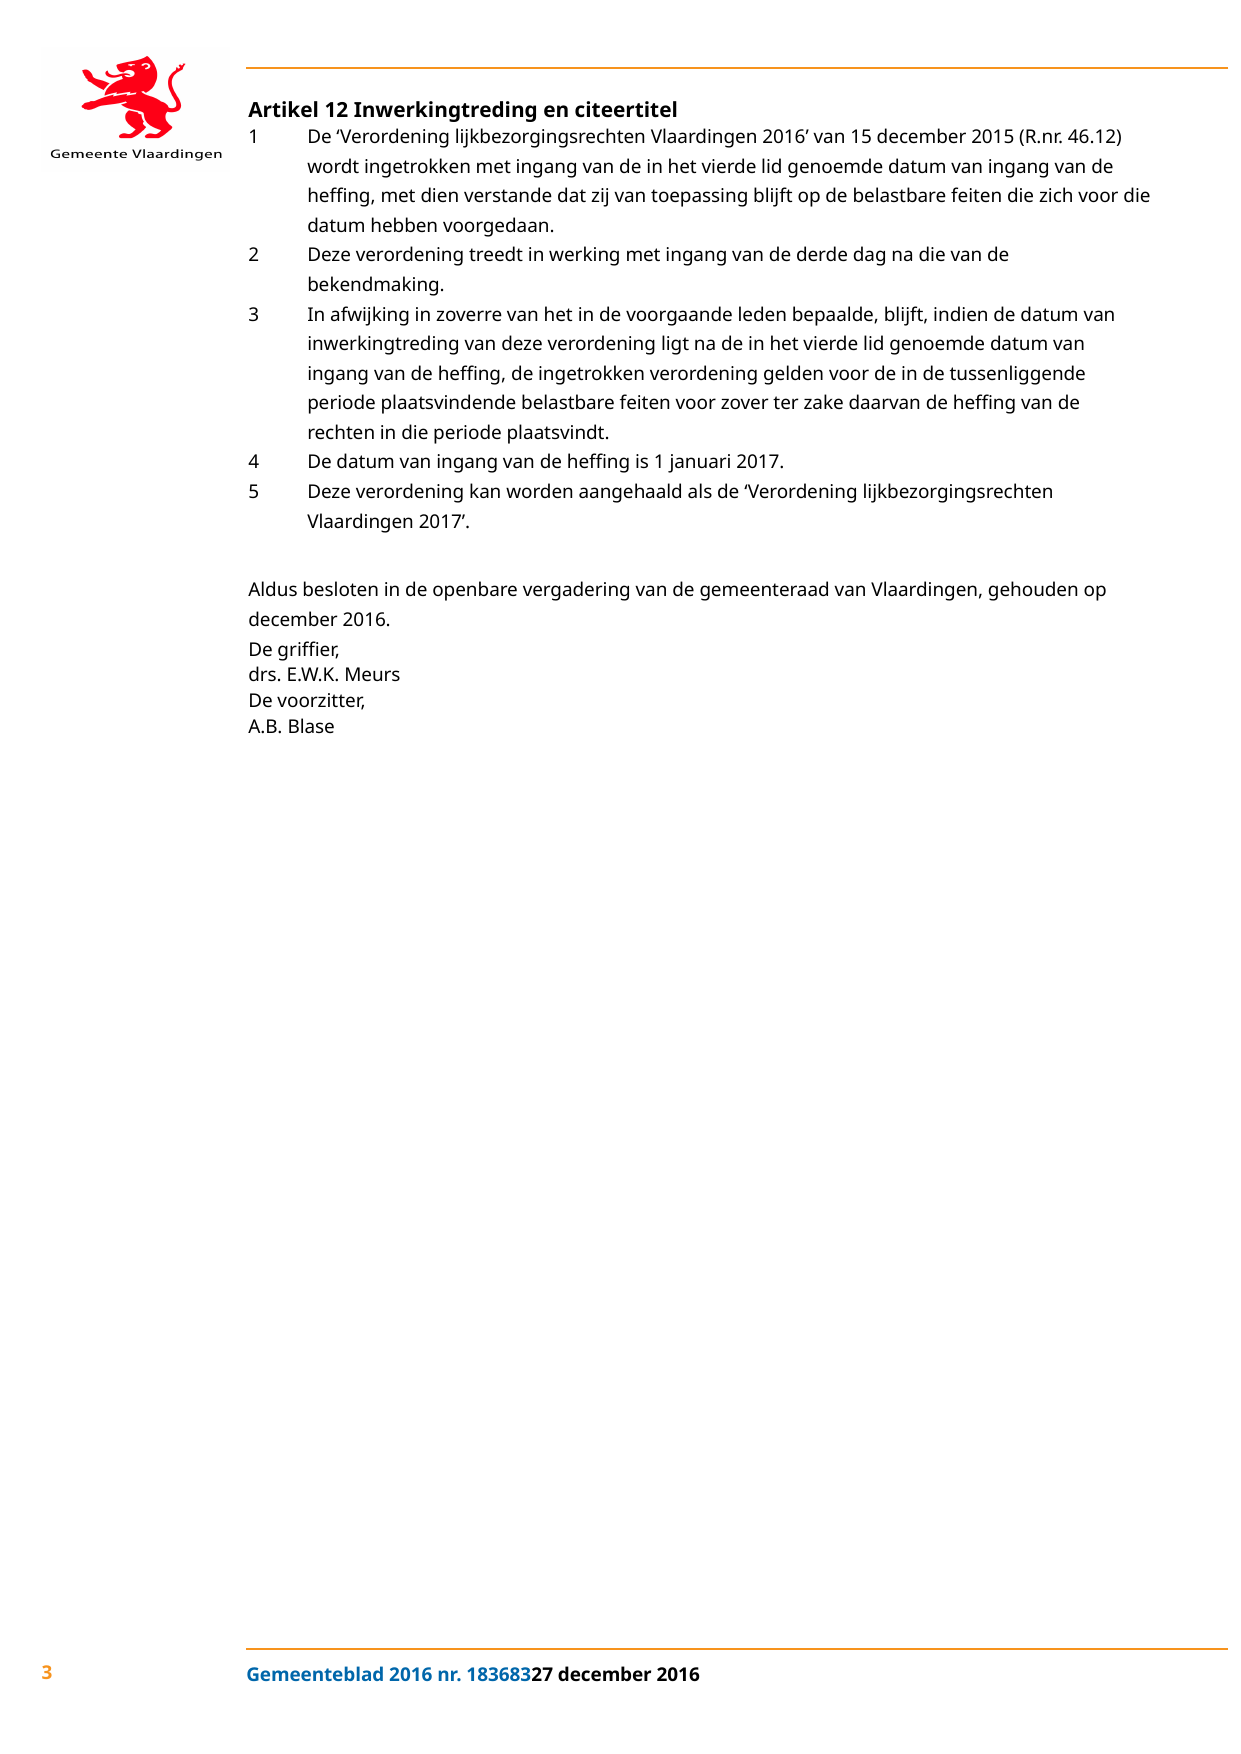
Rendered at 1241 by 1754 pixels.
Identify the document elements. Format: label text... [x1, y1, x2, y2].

text De griffier, [248, 636, 1152, 662]
list De datum van ingang van de heffing is 1 januari 2017. [248, 449, 1152, 474]
list De ‘Verordening lijkbezorgingsrechten Vlaardingen 2016’ van 15 december 2015 (R.nr. 46.12) wordt ingetrokken met ingang van de in het vierde lid genoemde datum van ingang van de heffing, met dien verstande dat zij van toepassing blijft op de belastbare feiten die zich voor die datum hebben voorgedaan. [248, 123, 1152, 238]
list Deze verordening treedt in werking met ingang van de derde dag na die van de bekendmaking. [248, 242, 1152, 297]
picture [41, 47, 231, 172]
list Deze verordening kan worden aangehaald als de ‘Verordening lijkbezorgingsrechten Vlaardingen 2017’. [248, 478, 1152, 533]
text drs. E.W.K. Meurs [248, 662, 1152, 687]
list In afwijking in zoverre van het in de voorgaande leden bepaalde, blijft, indien de datum van inwerkingtreding van deze verordening ligt na de in het vierde lid genoemde datum van ingang van de heffing, de ingetrokken verordening gelden voor de in de tussenliggende periode plaatsvindende belastbare feiten voor zover ter zake daarvan de heffing van de rechten in die periode plaatsvindt. [248, 301, 1152, 445]
text Aldus besloten in de openbare vergadering van de gemeenteraad van Vlaardingen, gehouden op december 2016. [248, 577, 1152, 632]
text Artikel 12 Inwerkingtreding en citeertitel [248, 95, 1152, 123]
text De voorzitter, [248, 687, 1152, 713]
text A.B. Blase [248, 713, 1152, 739]
